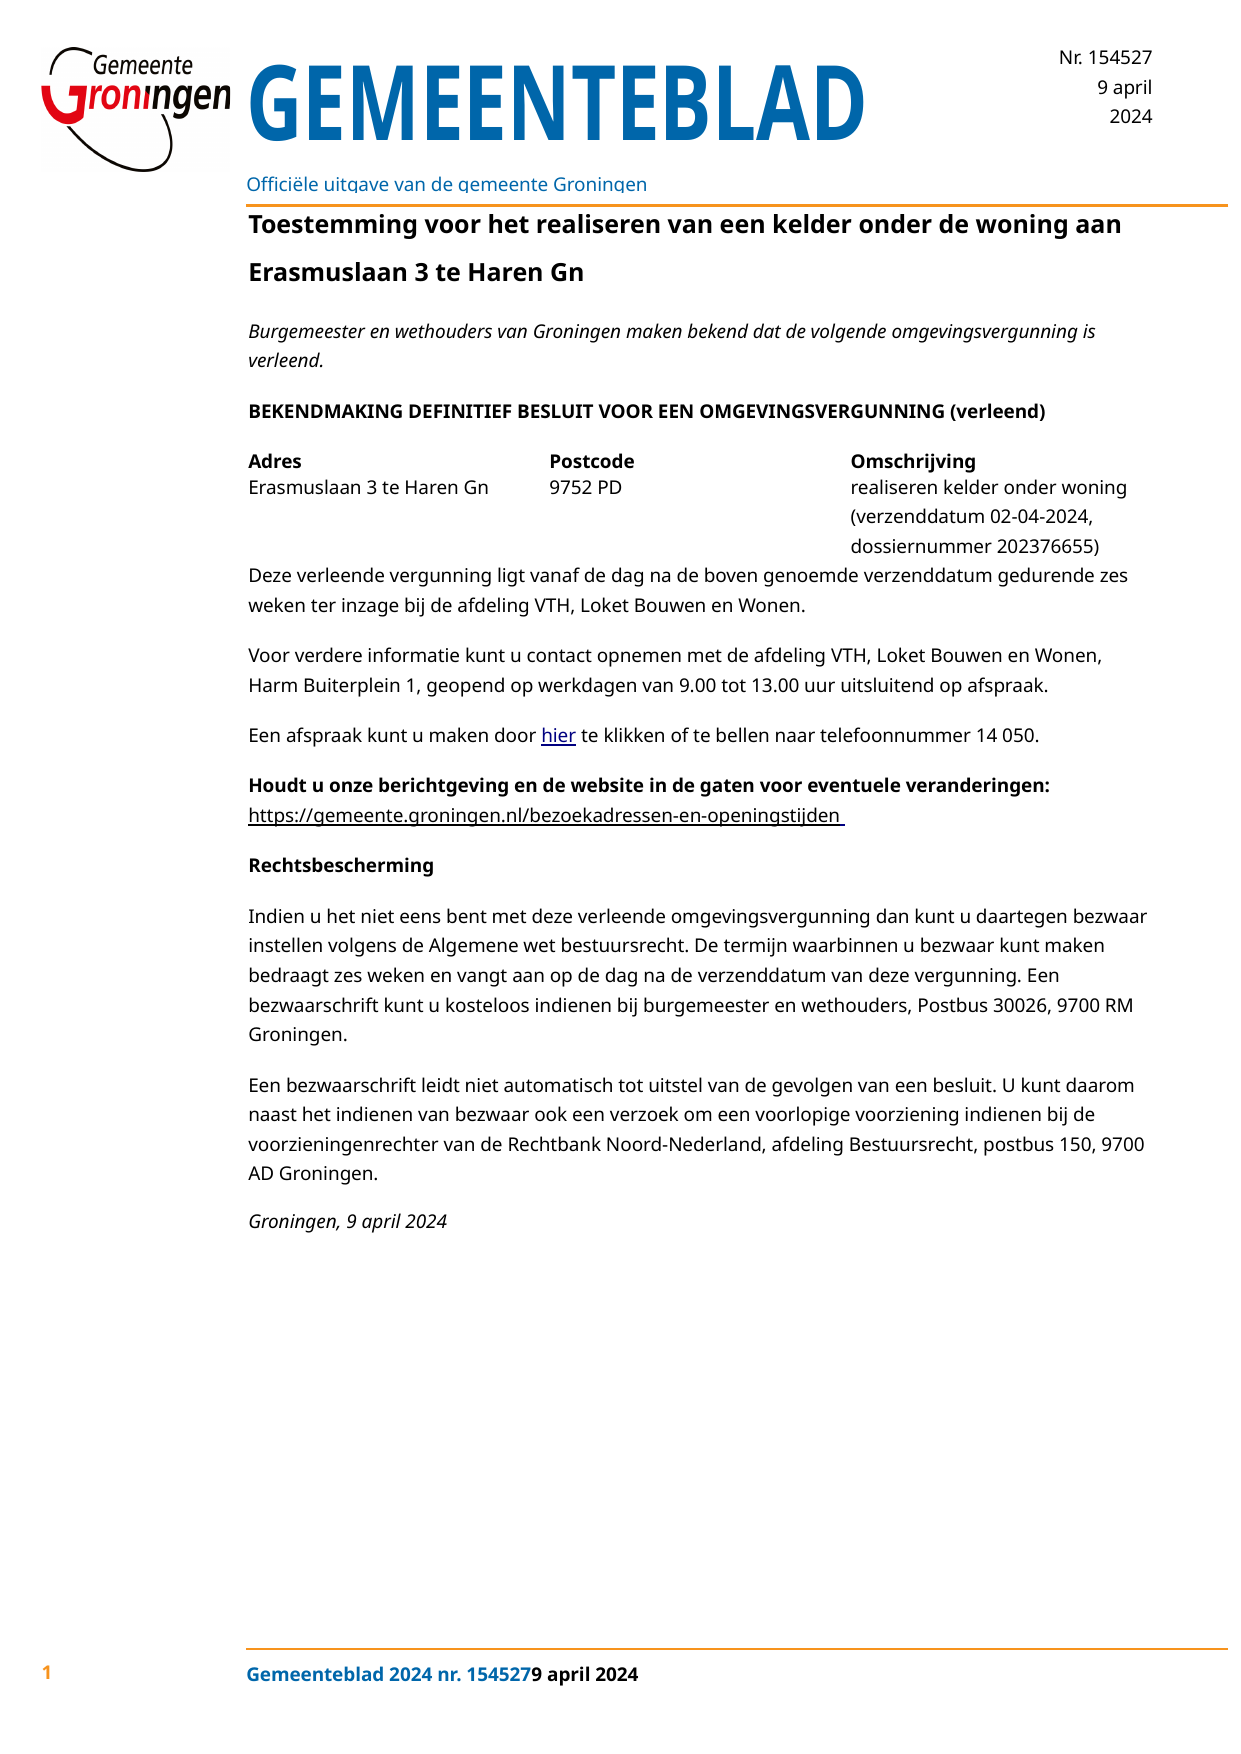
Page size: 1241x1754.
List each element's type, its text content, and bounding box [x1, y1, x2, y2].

text Groningen, 9 april 2024 [248, 1208, 1152, 1234]
table_header Omschrijving [850, 449, 1152, 474]
picture [41, 47, 231, 172]
text Deze verleende vergunning ligt vanaf de dag na de boven genoemde verzenddatum gedurende zes weken ter inzage bij de afdeling VTH, Loket Bouwen en Wonen. [248, 562, 1152, 618]
table_cell Erasmuslaan 3 te Haren Gn [248, 474, 549, 559]
text Een afspraak kunt u maken door hier te klikken of te bellen naar telefoonnummer 14 050. [248, 722, 1152, 748]
text Een bezwaarschrift leidt niet automatisch tot uitstel van de gevolgen van een besluit. U kunt daarom naast het indienen van bezwaar ook een verzoek om een voorlopige voorziening indienen bij de voorzieningenrechter van de Rechtbank Noord-Nederland, afdeling Bestuursrecht, postbus 150, 9700 AD Groningen. [248, 1072, 1152, 1186]
table_header Postcode [549, 449, 850, 474]
text Toestemming voor het realiseren van een kelder onder de woning aan Erasmuslaan 3 te Haren Gn [248, 207, 1152, 288]
table_cell realiseren kelder onder woning (verzenddatum 02-04-2024, dossiernummer 202376655) [850, 474, 1152, 559]
text Burgemeester en wethouders van Groningen maken bekend dat de volgende omgevingsvergunning is verleend. [248, 318, 1152, 373]
text Houdt u onze berichtgeving en de website in de gaten voor eventuele veranderingen: https://gemeente.groningen.nl/bezoekadressen-en-openingstijden [248, 773, 1152, 828]
table_header Adres [248, 449, 549, 474]
text Rechtsbescherming [248, 853, 1152, 878]
text Indien u het niet eens bent met deze verleende omgevingsvergunning dan kunt u daartegen bezwaar instellen volgens de Algemene wet bestuursrecht. De termijn waarbinnen u bezwaar kunt maken bedraagt zes weken en vangt aan op de dag na de verzenddatum van deze vergunning. Een bezwaarschrift kunt u kosteloos indienen bij burgemeester en wethouders, Postbus 30026, 9700 RM Groningen. [248, 903, 1152, 1047]
text BEKENDMAKING DEFINITIEF BESLUIT VOOR EEN OMGEVINGSVERGUNNING (verleend) [248, 398, 1152, 424]
table_cell 9752 PD [549, 474, 850, 559]
text Voor verdere informatie kunt u contact opnemen met de afdeling VTH, Loket Bouwen en Wonen, Harm Buiterplein 1, geopend op werkdagen van 9.00 tot 13.00 uur uitsluitend op afspraak. [248, 642, 1152, 698]
